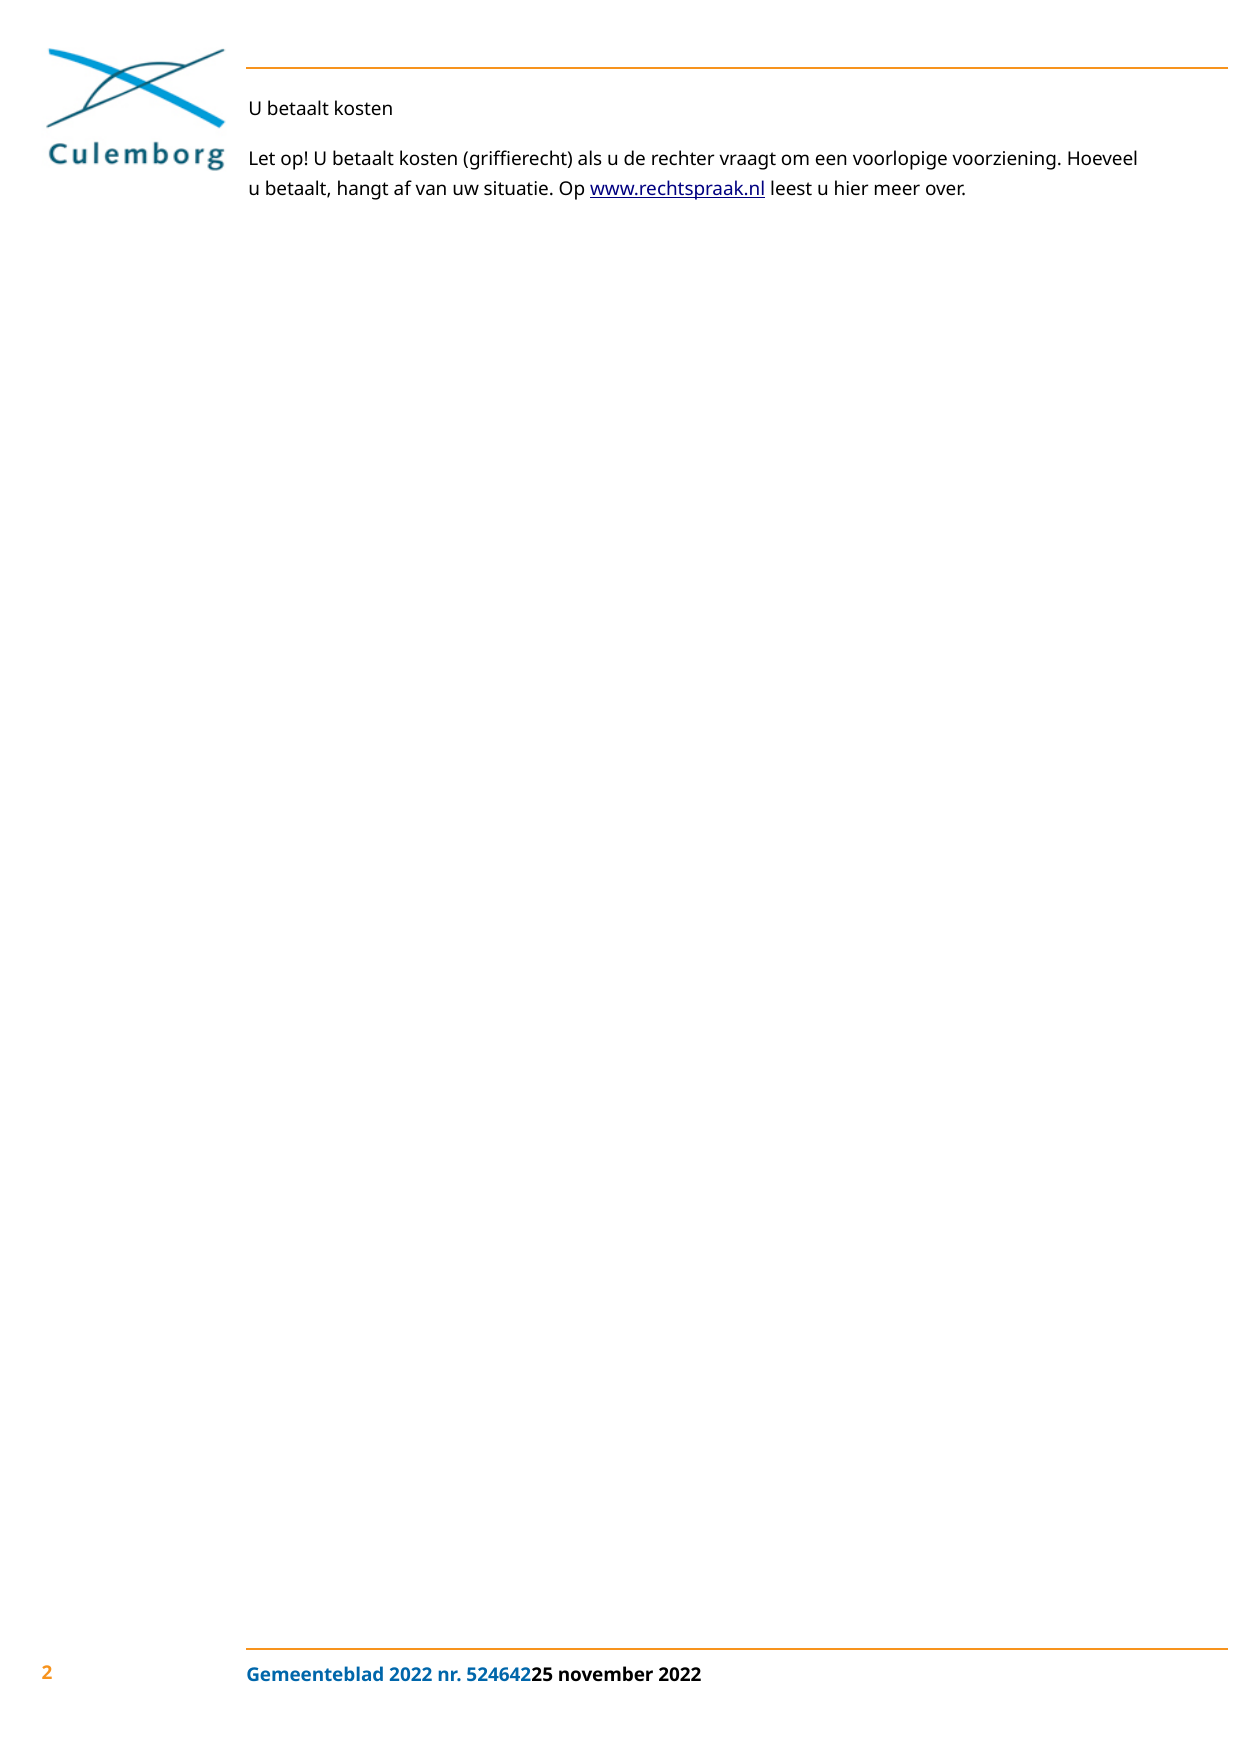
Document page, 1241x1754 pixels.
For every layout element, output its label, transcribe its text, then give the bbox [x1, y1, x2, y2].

picture [41, 47, 231, 172]
text Let op! U betaalt kosten (griffierecht) als u de rechter vraagt om een voorlopige voorziening. Hoeveel u betaalt, hangt af van uw situatie. Op www.rechtspraak.nl leest u hier meer over. [248, 145, 1152, 201]
text U betaalt kosten [248, 95, 1152, 121]
